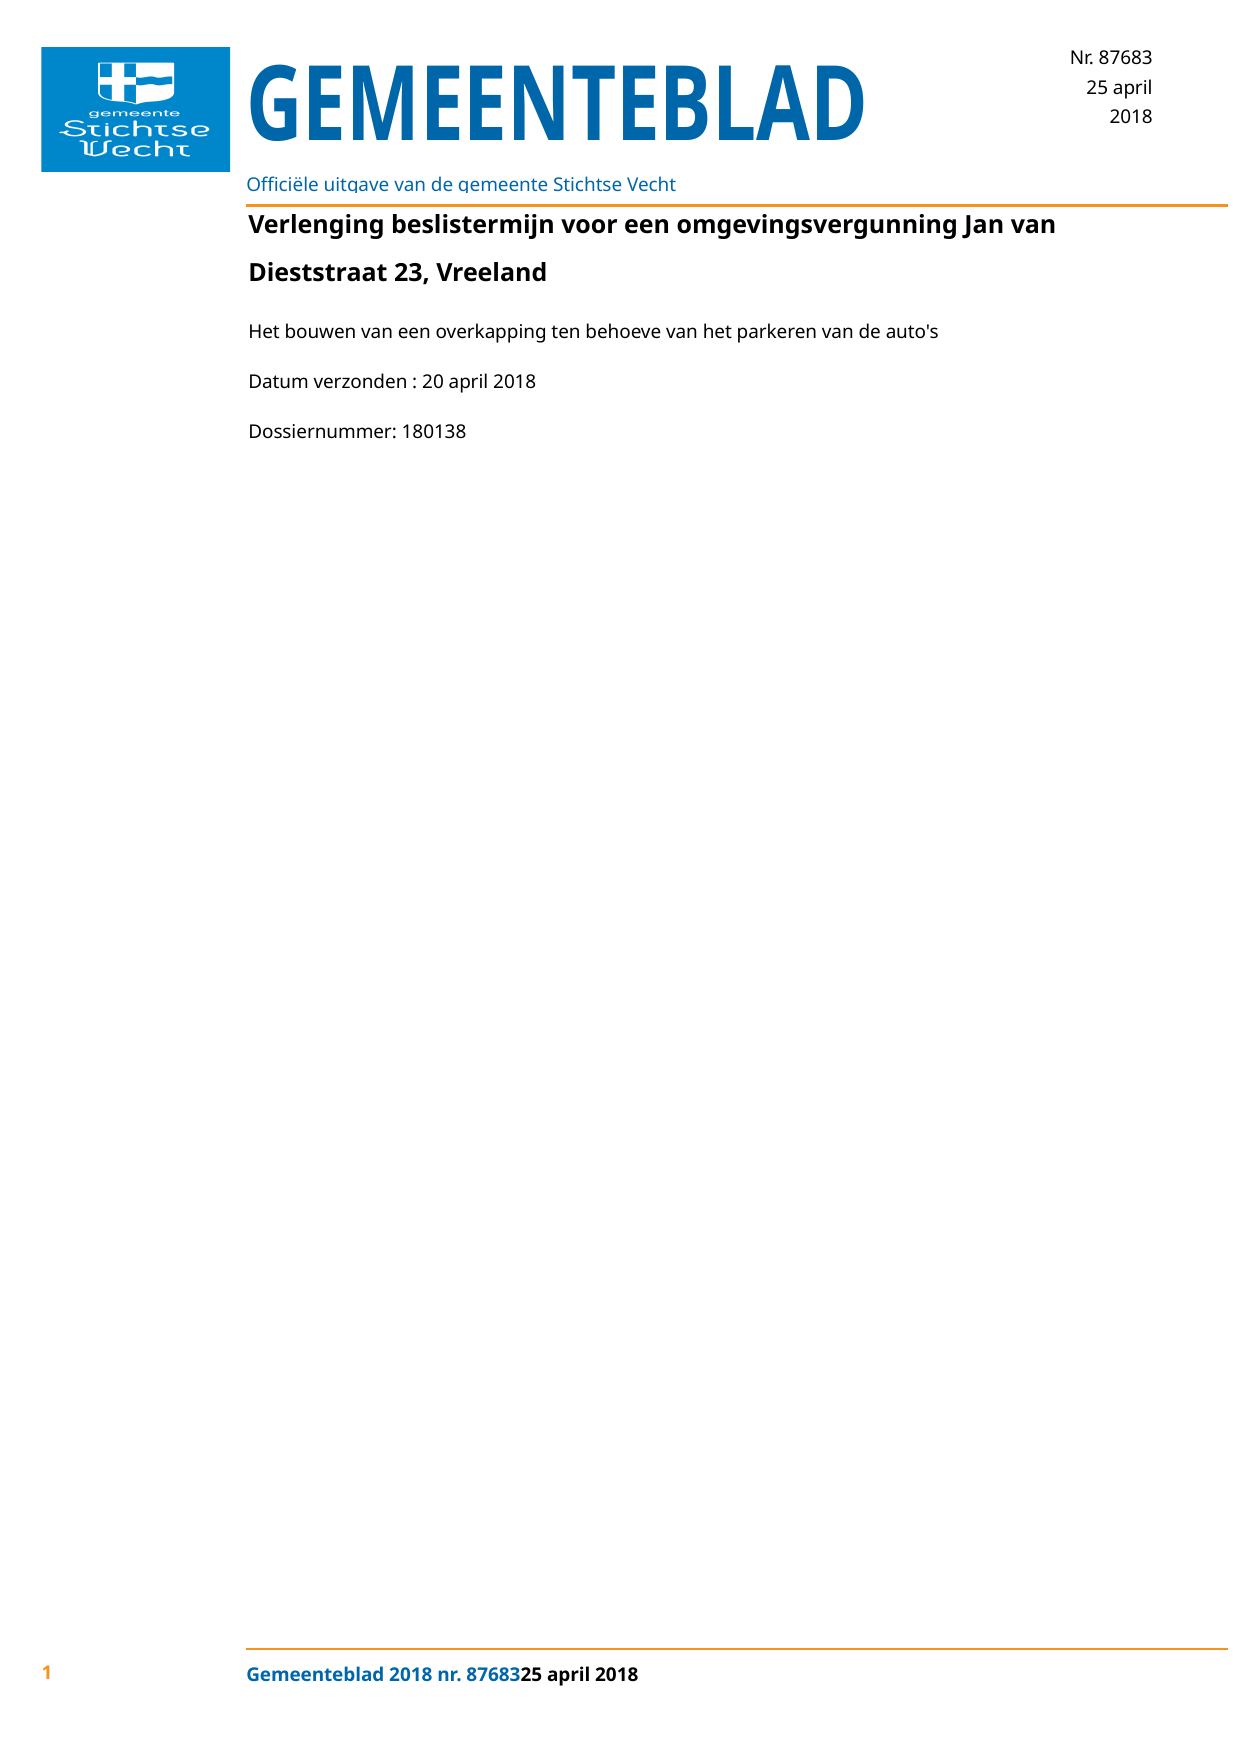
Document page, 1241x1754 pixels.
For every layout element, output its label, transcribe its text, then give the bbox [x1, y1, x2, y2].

text Datum verzonden : 20 april 2018 [248, 368, 1152, 394]
text Het bouwen van een overkapping ten behoeve van het parkeren van de auto's [248, 318, 1152, 344]
picture [137, 63, 174, 103]
text Verlenging beslistermijn voor een omgevingsvergunning Jan van Dieststraat 23, Vreeland [248, 207, 1152, 288]
text Dossiernummer: 180138 [248, 419, 1152, 444]
picture [99, 63, 135, 101]
